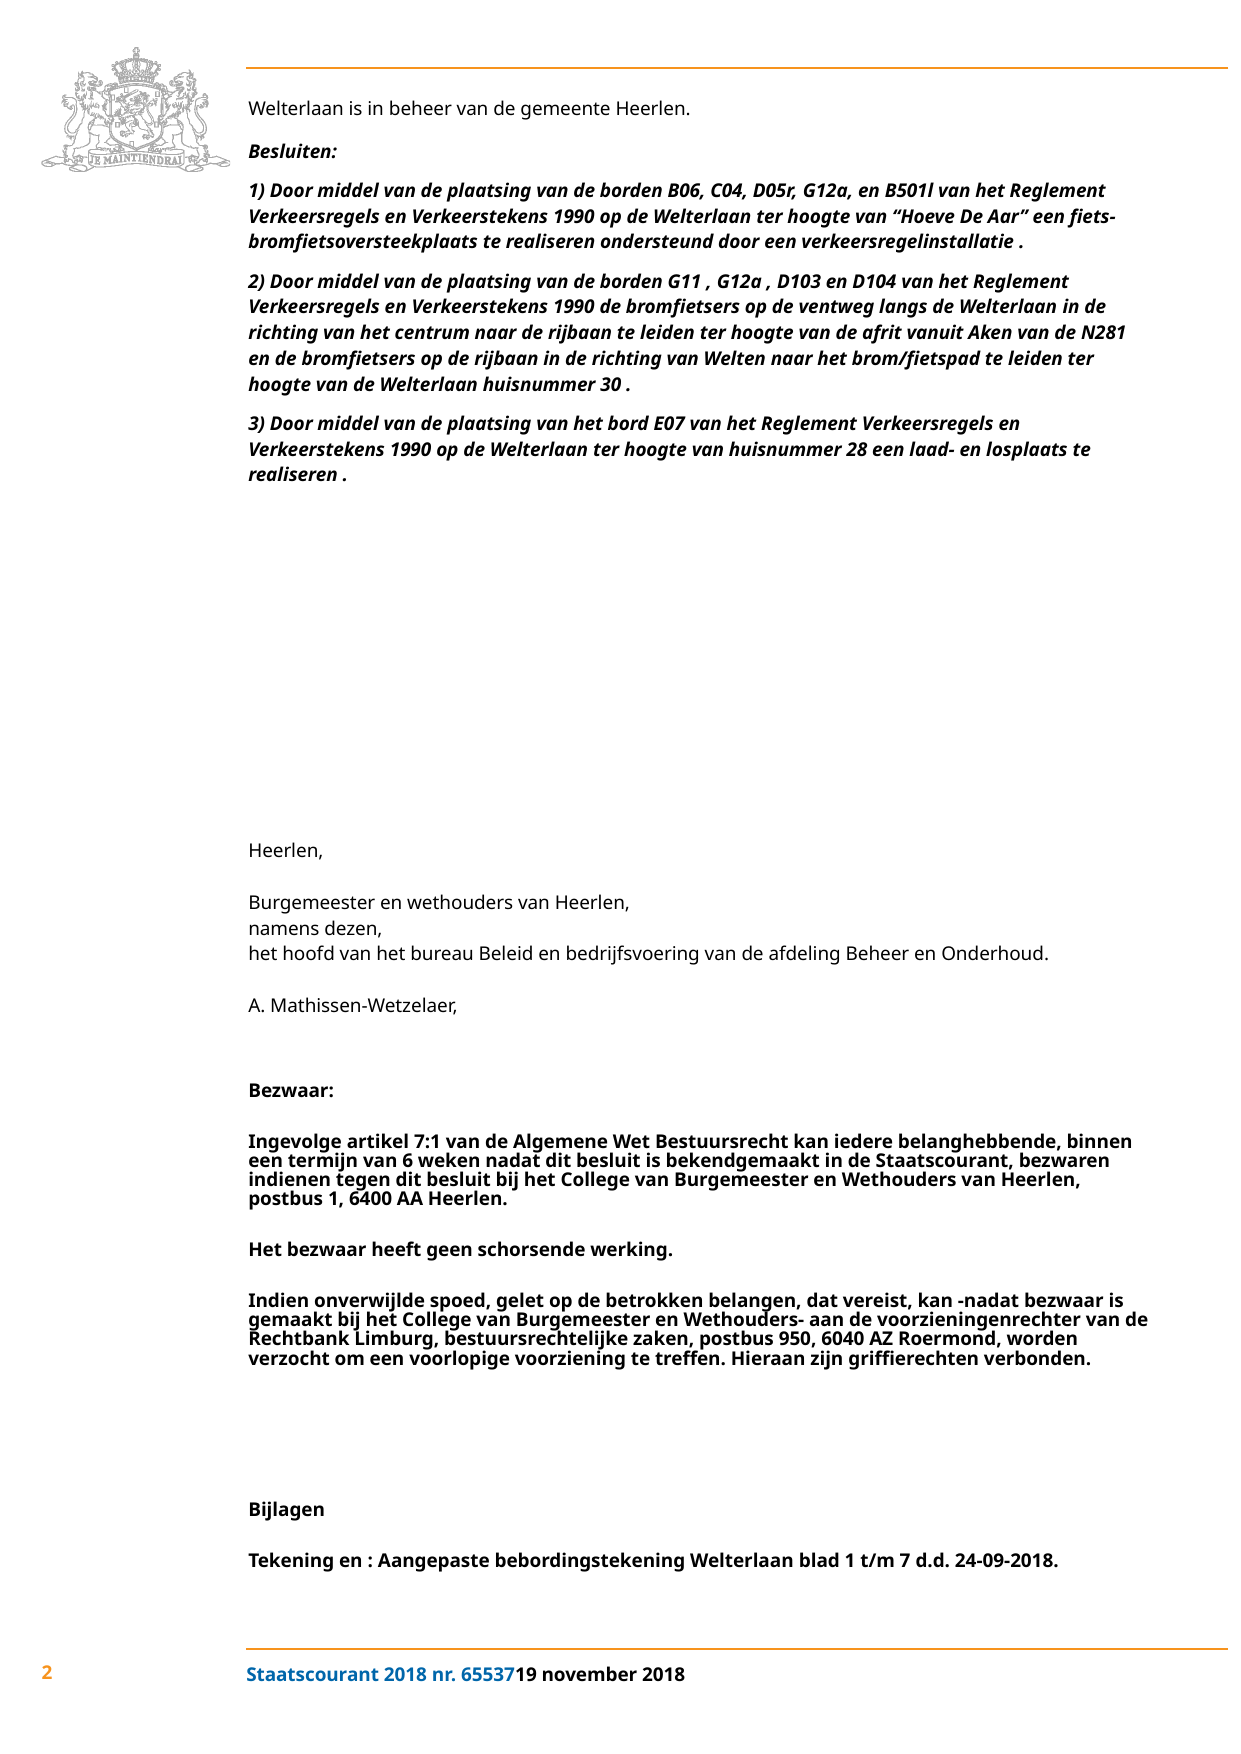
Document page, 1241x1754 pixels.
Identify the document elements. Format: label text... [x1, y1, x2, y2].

text 1) Door middel van de plaatsing van de borden B06, C04, D05r, G12a, en B501l van het Reglement Verkeersregels en Verkeerstekens 1990 op de Welterlaan ter hoogte van “Hoeve De Aar” een fiets- bromfietsoversteekplaats te realiseren ondersteund door een verkeersregelinstallatie . [248, 177, 1152, 254]
text Het bezwaar heeft geen schorsende werking. [248, 1241, 1152, 1260]
text Besluiten: [248, 138, 1152, 164]
text Bijlagen [248, 1501, 1152, 1521]
text het hoofd van het bureau Beleid en bedrijfsvoering van de afdeling Beheer en Onderhoud. [248, 941, 1152, 966]
text 2) Door middel van de plaatsing van de borden G11 , G12a , D103 en D104 van het Reglement Verkeersregels en Verkeerstekens 1990 de bromfietsers op de ventweg langs de Welterlaan in de richting van het centrum naar de rijbaan te leiden ter hoogte van de afrit vanuit Aken van de N281 en de bromfietsers op de rijbaan in de richting van Welten naar het brom/fietspad te leiden ter hoogte van de Welterlaan huisnummer 30 . [248, 268, 1152, 397]
text Tekening en : Aangepaste bebordingstekening Welterlaan blad 1 t/m 7 d.d. 24-09-2018. [248, 1552, 1152, 1571]
text Welterlaan is in beheer van de gemeente Heerlen. [248, 95, 1152, 121]
text 3) Door middel van de plaatsing van het bord E07 van het Reglement Verkeersregels en Verkeerstekens 1990 op de Welterlaan ter hoogte van huisnummer 28 een laad- en losplaats te realiseren . [248, 410, 1152, 487]
text namens dezen, [248, 915, 1152, 941]
text Bezwaar: [248, 1082, 1152, 1101]
text A. Mathissen-Wetzelaer, [248, 992, 1152, 1018]
text Ingevolge artikel 7:1 van de Algemene Wet Bestuursrecht kan iedere belanghebbende, binnen een termijn van 6 weken nadat dit besluit is bekendgemaakt in de Staatscourant, bezwaren indienen tegen dit besluit bij het College van Burgemeester en Wethouders van Heerlen, postbus 1, 6400 AA Heerlen. [248, 1133, 1152, 1210]
text Indien onverwijlde spoed, gelet op de betrokken belangen, dat vereist, kan -nadat bezwaar is gemaakt bij het College van Burgemeester en Wethouders- aan de voorzieningenrechter van de Rechtbank Limburg, bestuursrechtelijke zaken, postbus 950, 6040 AZ Roermond, worden verzocht om een voorlopige voorziening te treffen. Hieraan zijn griffierechten verbonden. [248, 1292, 1152, 1369]
picture [41, 47, 231, 172]
text Heerlen, [248, 838, 1152, 863]
text Burgemeester en wethouders van Heerlen, [248, 889, 1152, 915]
